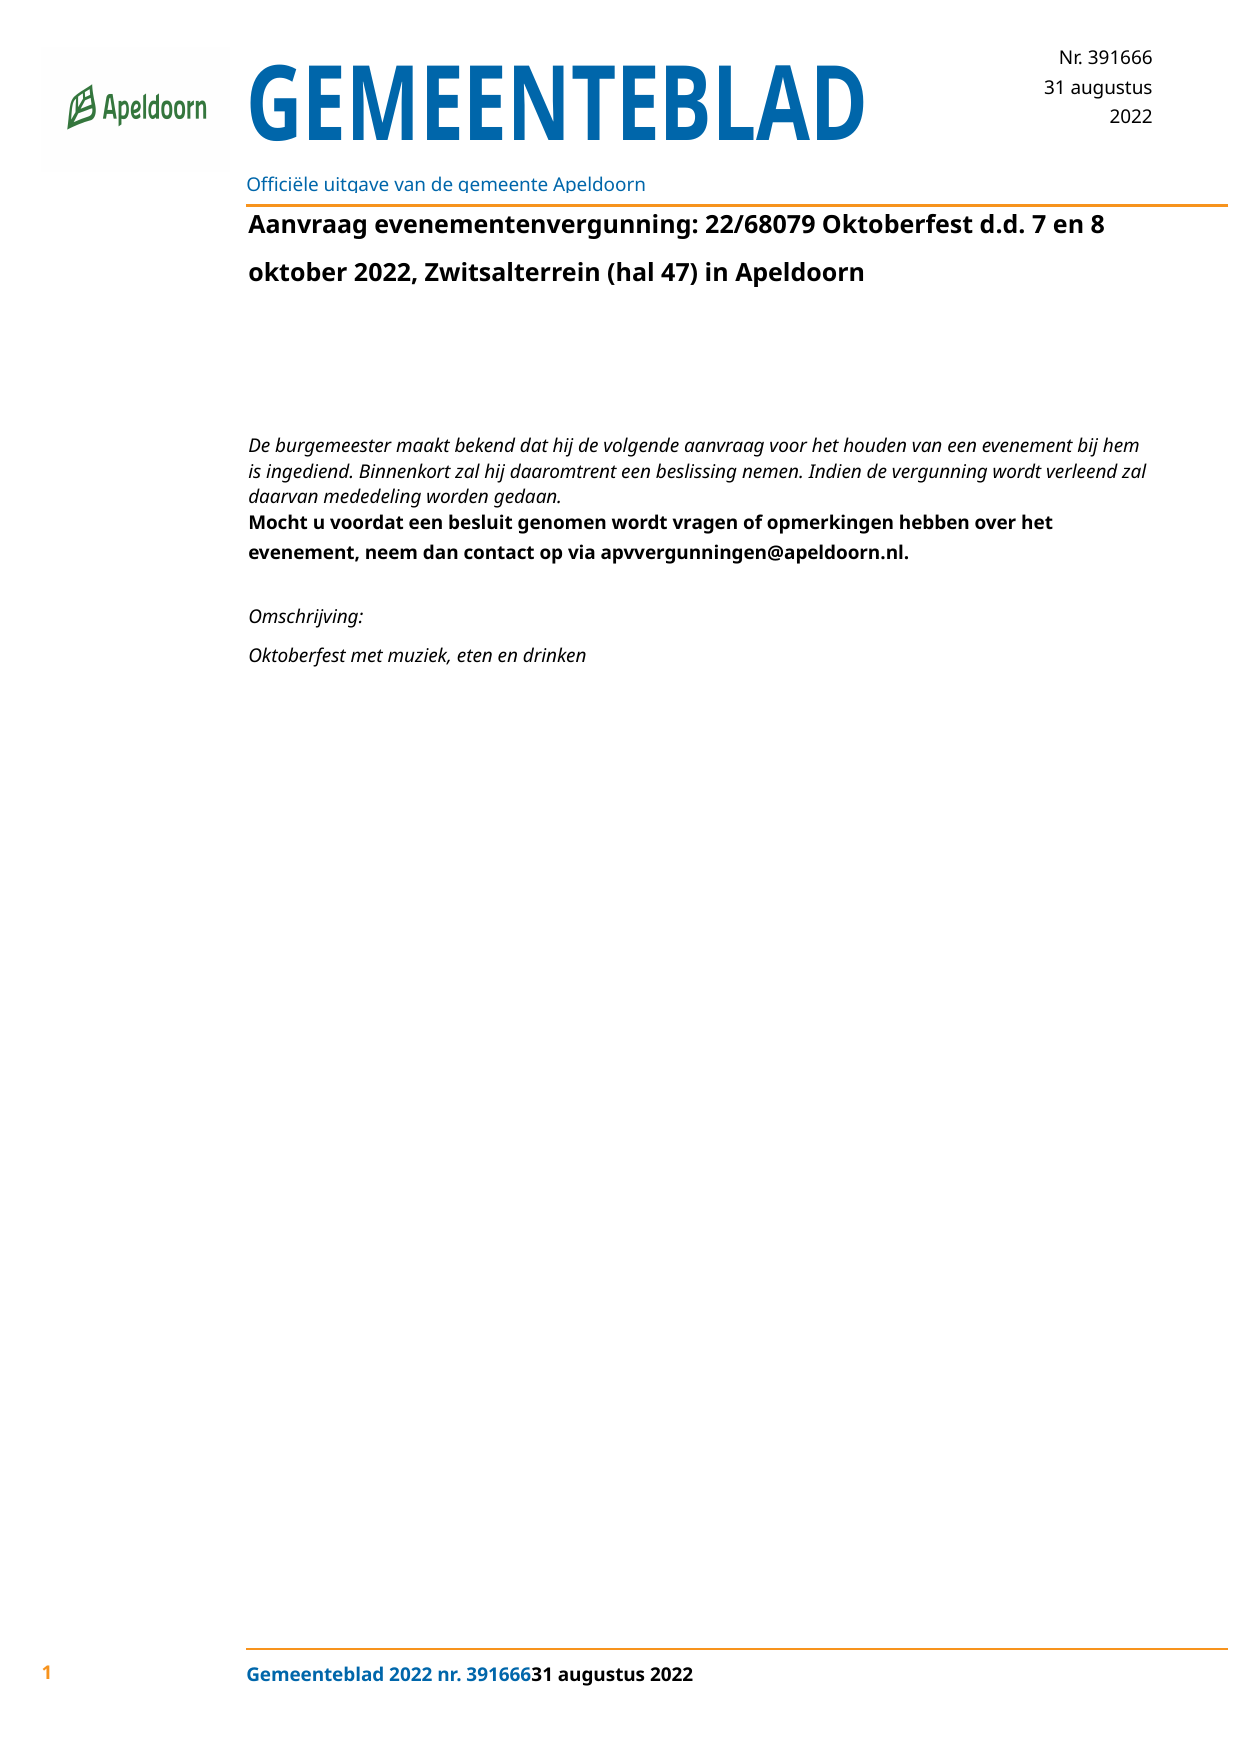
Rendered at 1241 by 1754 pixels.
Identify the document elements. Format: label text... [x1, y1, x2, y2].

text Oktoberfest met muziek, eten en drinken [248, 642, 1152, 668]
text Aanvraag evenementenvergunning: 22/68079 Oktoberfest d.d. 7 en 8 oktober 2022, Zwitsalterrein (hal 47) in Apeldoorn [248, 207, 1152, 288]
text Omschrijving: [248, 603, 1152, 629]
text Mocht u voordat een besluit genomen wordt vragen of opmerkingen hebben over het evenement, neem dan contact op via apvvergunningen@apeldoorn.nl. [248, 509, 1152, 565]
text De burgemeester maakt bekend dat hij de volgende aanvraag voor het houden van een evenement bij hem is ingediend. Binnenkort zal hij daaromtrent een beslissing nemen. Indien de vergunning wordt verleend zal daarvan mededeling worden gedaan. [248, 432, 1152, 509]
picture [41, 47, 231, 172]
